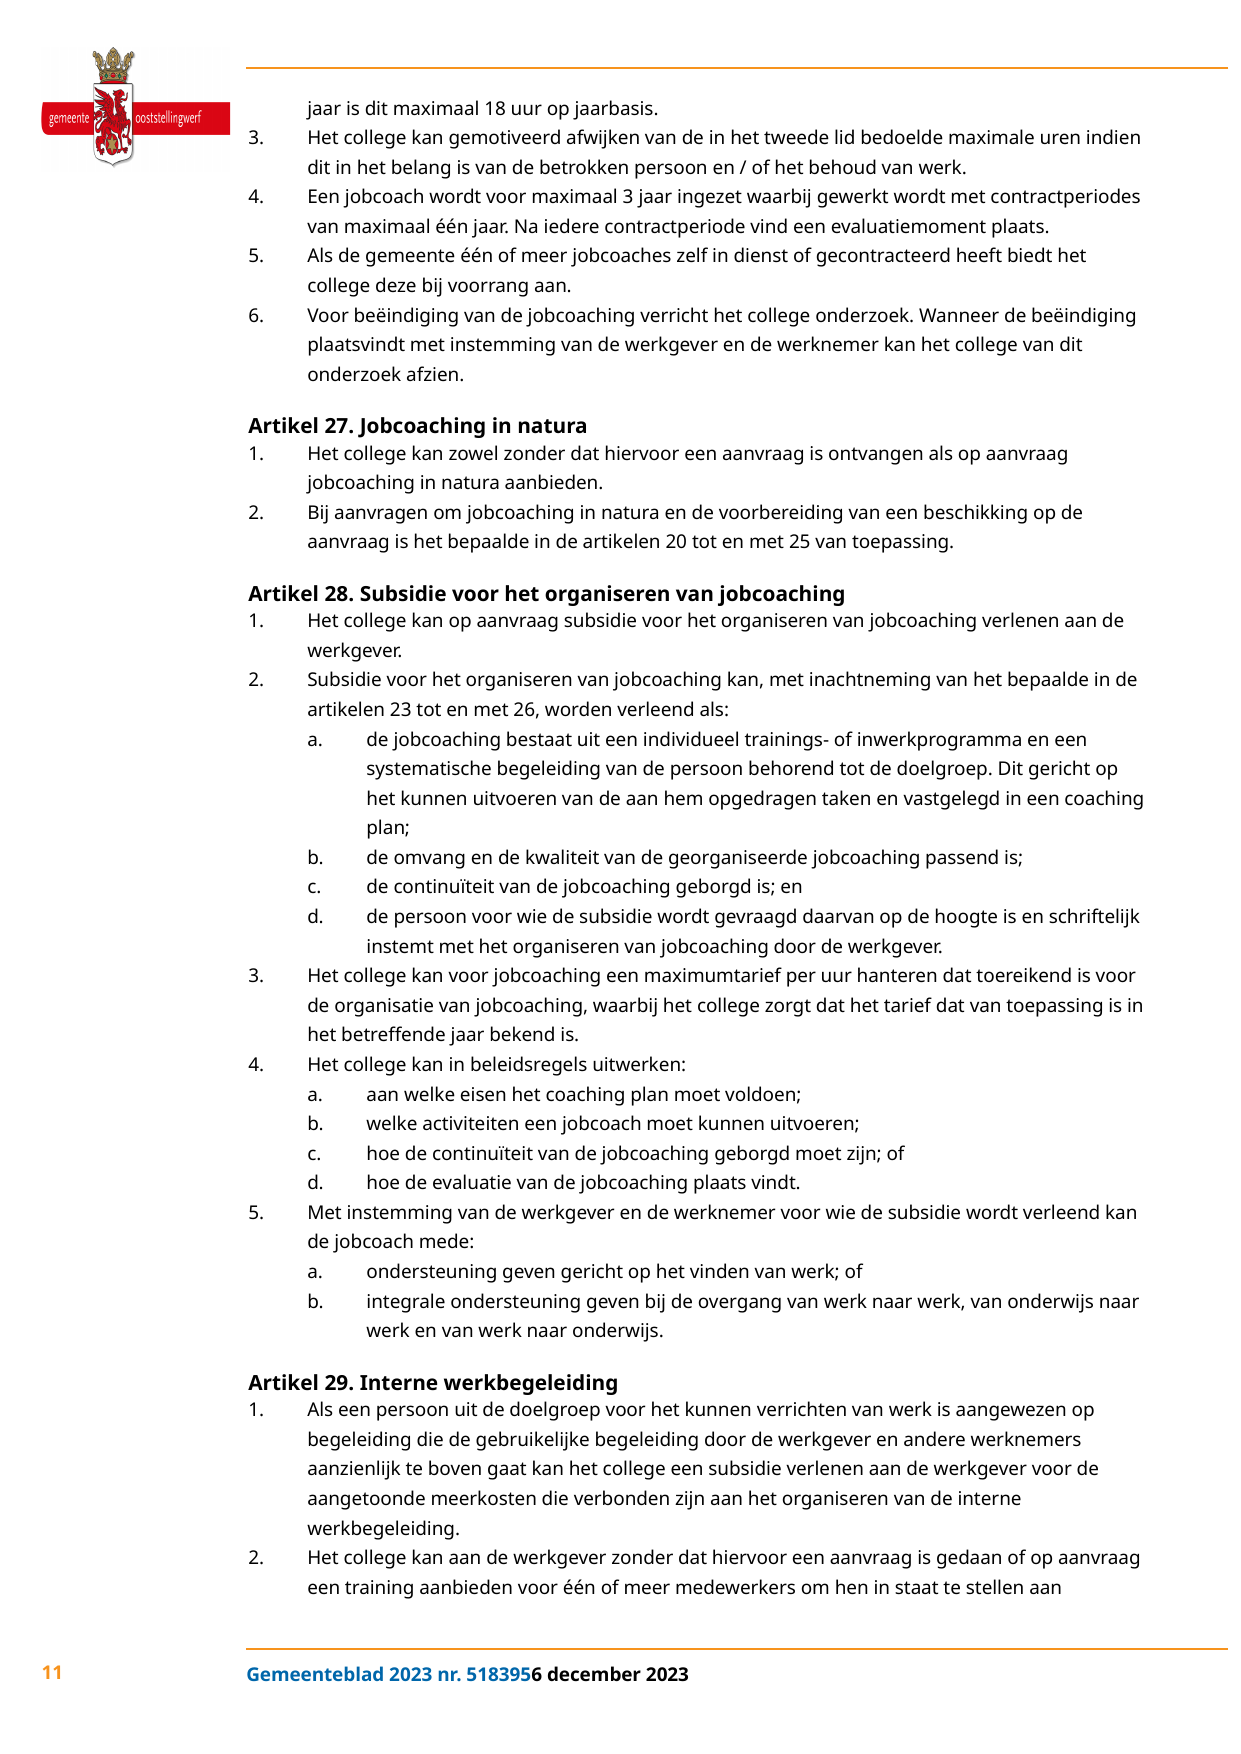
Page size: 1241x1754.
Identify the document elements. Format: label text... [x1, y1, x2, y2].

list Het college kan op aanvraag subsidie voor het organiseren van jobcoaching verlenen aan de werkgever. [248, 607, 1152, 663]
picture [41, 47, 231, 172]
text Artikel 29. Interne werkbegeleiding [248, 1368, 1152, 1396]
text Artikel 27. Jobcoaching in natura [248, 411, 1152, 440]
list de continuïteit van de jobcoaching geborgd is; en [307, 874, 1152, 899]
list Voor beëindiging van de jobcoaching verricht het college onderzoek. Wanneer de beëindiging plaatsvindt met instemming van de werkgever en de werknemer kan het college van dit onderzoek afzien. [248, 302, 1152, 387]
list Bij aanvragen om jobcoaching in natura en de voorbereiding van een beschikking op de aanvraag is het bepaalde in de artikelen 20 tot en met 25 van toepassing. [248, 499, 1152, 554]
list integrale ondersteuning geven bij de overgang van werk naar werk, van onderwijs naar werk en van werk naar onderwijs. [307, 1288, 1152, 1343]
list Het college kan zowel zonder dat hiervoor een aanvraag is ontvangen als op aanvraag jobcoaching in natura aanbieden. [248, 440, 1152, 495]
list Subsidie voor het organiseren van jobcoaching kan, met inachtneming van het bepaalde in de artikelen 23 tot en met 26, worden verleend als: [248, 667, 1152, 722]
list ondersteuning geven gericht op het vinden van werk; of [307, 1258, 1152, 1284]
list Het college kan in beleidsregels uitwerken: [248, 1051, 1152, 1077]
list hoe de continuïteit van de jobcoaching geborgd moet zijn; of [307, 1140, 1152, 1166]
list Het college kan voor jobcoaching een maximumtarief per uur hanteren dat toereikend is voor de organisatie van jobcoaching, waarbij het college zorgt dat het tarief dat van toepassing is in het betreffende jaar bekend is. [248, 962, 1152, 1047]
list Het college kan gemotiveerd afwijken van de in het tweede lid bedoelde maximale uren indien dit in het belang is van de betrokken persoon en / of het behoud van werk. [248, 124, 1152, 180]
text Artikel 28. Subsidie voor het organiseren van jobcoaching [248, 579, 1152, 607]
list Met instemming van de werkgever en de werknemer voor wie de subsidie wordt verleend kan de jobcoach mede: [248, 1199, 1152, 1254]
list de omvang en de kwaliteit van de georganiseerde jobcoaching passend is; [307, 844, 1152, 870]
list de persoon voor wie de subsidie wordt gevraagd daarvan op de hoogte is en schriftelijk instemt met het organiseren van jobcoaching door de werkgever. [307, 903, 1152, 959]
list hoe de evaluatie van de jobcoaching plaats vindt. [307, 1169, 1152, 1195]
list Het college kan aan de werkgever zonder dat hiervoor een aanvraag is gedaan of op aanvraag een training aanbieden voor één of meer medewerkers om hen in staat te stellen aan [248, 1544, 1152, 1599]
list welke activiteiten een jobcoach moet kunnen uitvoeren; [307, 1110, 1152, 1136]
list aan welke eisen het coaching plan moet voldoen; [307, 1081, 1152, 1107]
list de jobcoaching bestaat uit een individueel trainings- of inwerkprogramma en een systematische begeleiding van de persoon behorend tot de doelgroep. Dit gericht op het kunnen uitvoeren van de aan hem opgedragen taken en vastgelegd in een coaching plan; [307, 726, 1152, 840]
list Als de gemeente één of meer jobcoaches zelf in dienst of gecontracteerd heeft biedt het college deze bij voorrang aan. [248, 243, 1152, 298]
list Een jobcoach wordt voor maximaal 3 jaar ingezet waarbij gewerkt wordt met contractperiodes van maximaal één jaar. Na iedere contractperiode vind een evaluatiemoment plaats. [248, 183, 1152, 239]
list Als een persoon uit de doelgroep voor het kunnen verrichten van werk is aangewezen op begeleiding die de gebruikelijke begeleiding door de werkgever en andere werknemers aanzienlijk te boven gaat kan het college een subsidie verlenen aan de werkgever voor de aangetoonde meerkosten die verbonden zijn aan het organiseren van de interne werkbegeleiding. [248, 1396, 1152, 1540]
list jaar is dit maximaal 18 uur op jaarbasis. [248, 95, 1152, 121]
